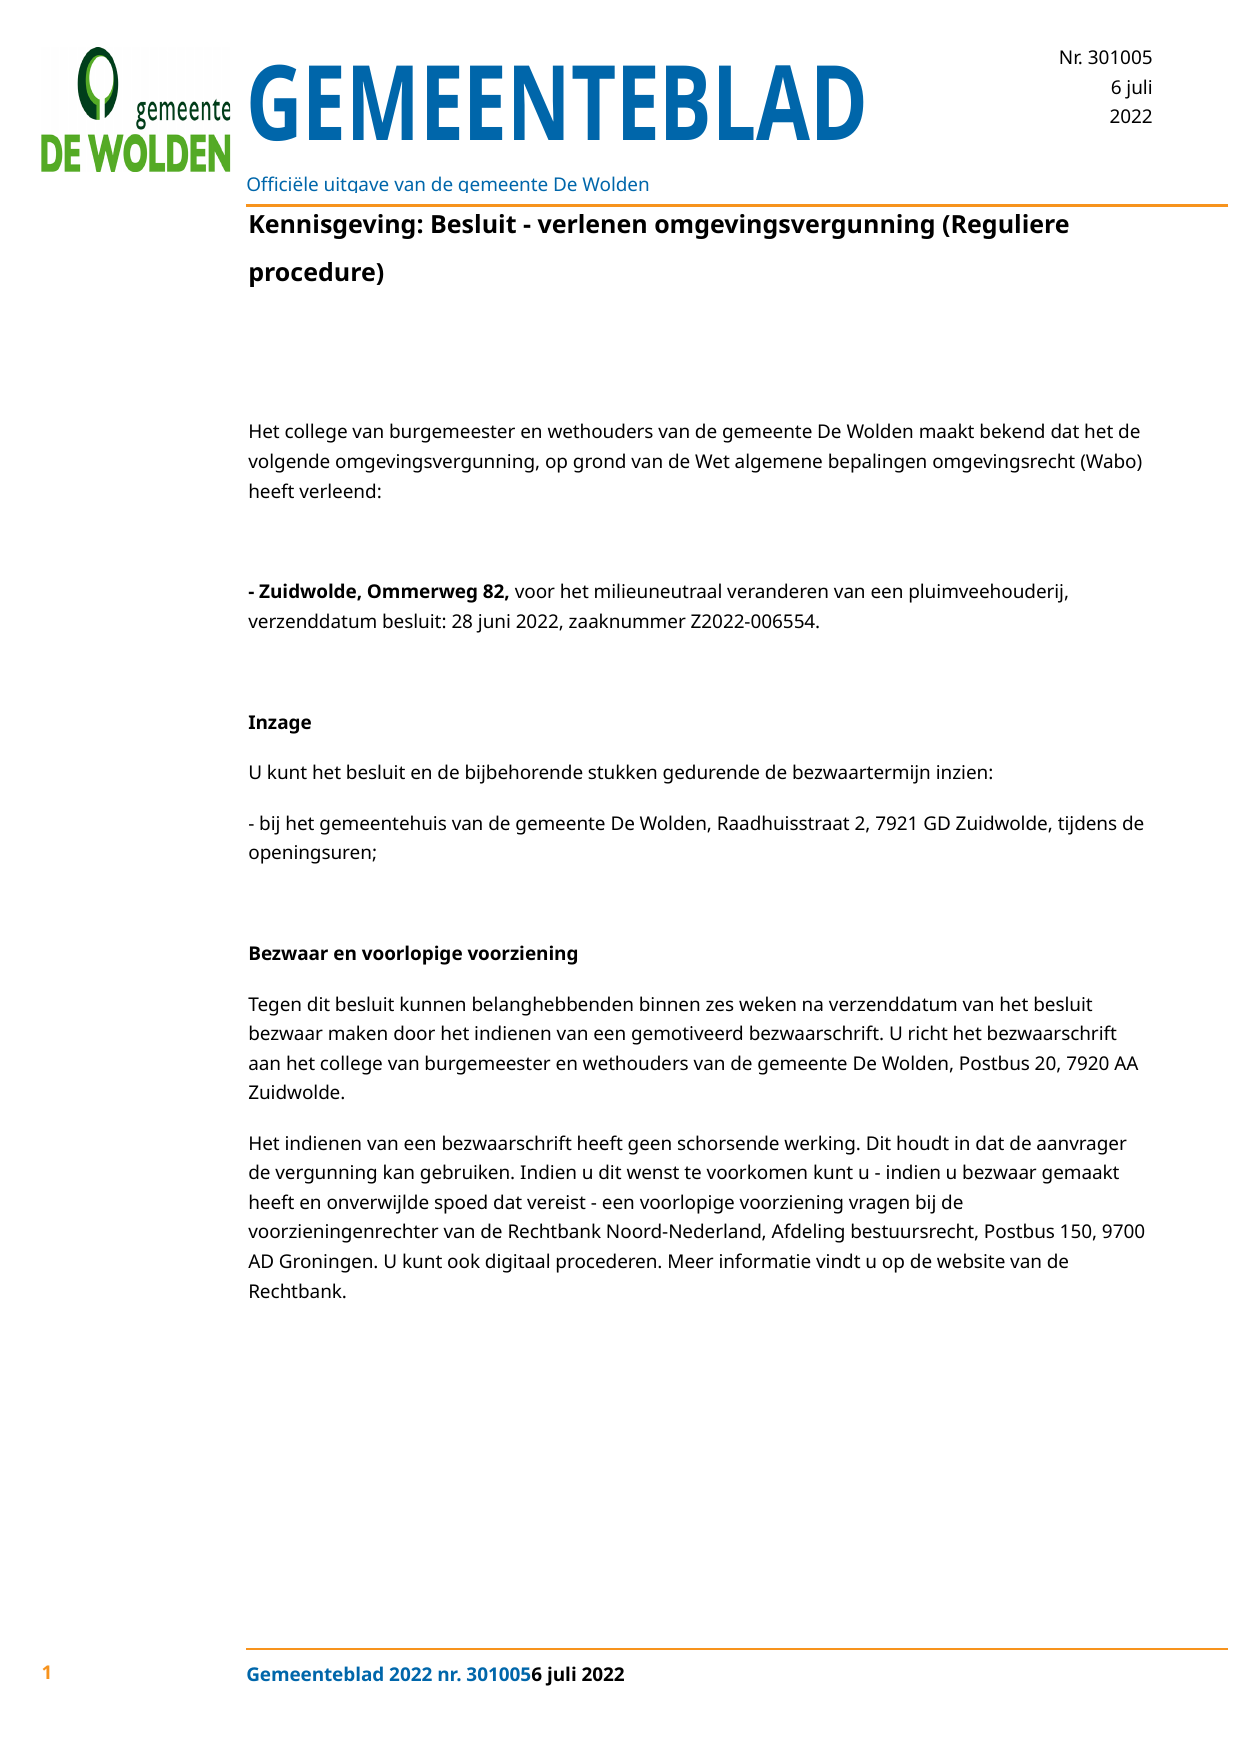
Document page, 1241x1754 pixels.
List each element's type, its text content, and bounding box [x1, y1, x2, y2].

text Tegen dit besluit kunnen belanghebbenden binnen zes weken na verzenddatum van het besluit bezwaar maken door het indienen van een gemotiveerd bezwaarschrift. U richt het bezwaarschrift aan het college van burgemeester en wethouders van de gemeente De Wolden, Postbus 20, 7920 AA Zuidwolde. [248, 991, 1152, 1105]
picture [41, 47, 231, 172]
text Kennisgeving: Besluit - verlenen omgevingsvergunning (Reguliere procedure) [248, 207, 1152, 288]
text - Zuidwolde, Ommerweg 82, voor het milieuneutraal veranderen van een pluimveehouderij, verzenddatum besluit: 28 juni 2022, zaaknummer Z2022-006554. [248, 579, 1152, 634]
text Inzage [248, 709, 1152, 735]
text Bezwaar en voorlopige voorziening [248, 940, 1152, 966]
text - bij het gemeentehuis van de gemeente De Wolden, Raadhuisstraat 2, 7921 GD Zuidwolde, tijdens de openingsuren; [248, 810, 1152, 865]
text Het indienen van een bezwaarschrift heeft geen schorsende werking. Dit houdt in dat de aanvrager de vergunning kan gebruiken. Indien u dit wenst te voorkomen kunt u - indien u bezwaar gemaakt heeft en onverwijlde spoed dat vereist - een voorlopige voorziening vragen bij de voorzieningenrechter van de Rechtbank Noord-Nederland, Afdeling bestuursrecht, Postbus 150, 9700 AD Groningen. U kunt ook digitaal procederen. Meer informatie vindt u op de website van de Rechtbank. [248, 1130, 1152, 1304]
text U kunt het besluit en de bijbehorende stukken gedurende de bezwaartermijn inzien: [248, 759, 1152, 785]
text Het college van burgemeester en wethouders van de gemeente De Wolden maakt bekend dat het de volgende omgevingsvergunning, op grond van de Wet algemene bepalingen omgevingsrecht (Wabo) heeft verleend: [248, 419, 1152, 504]
